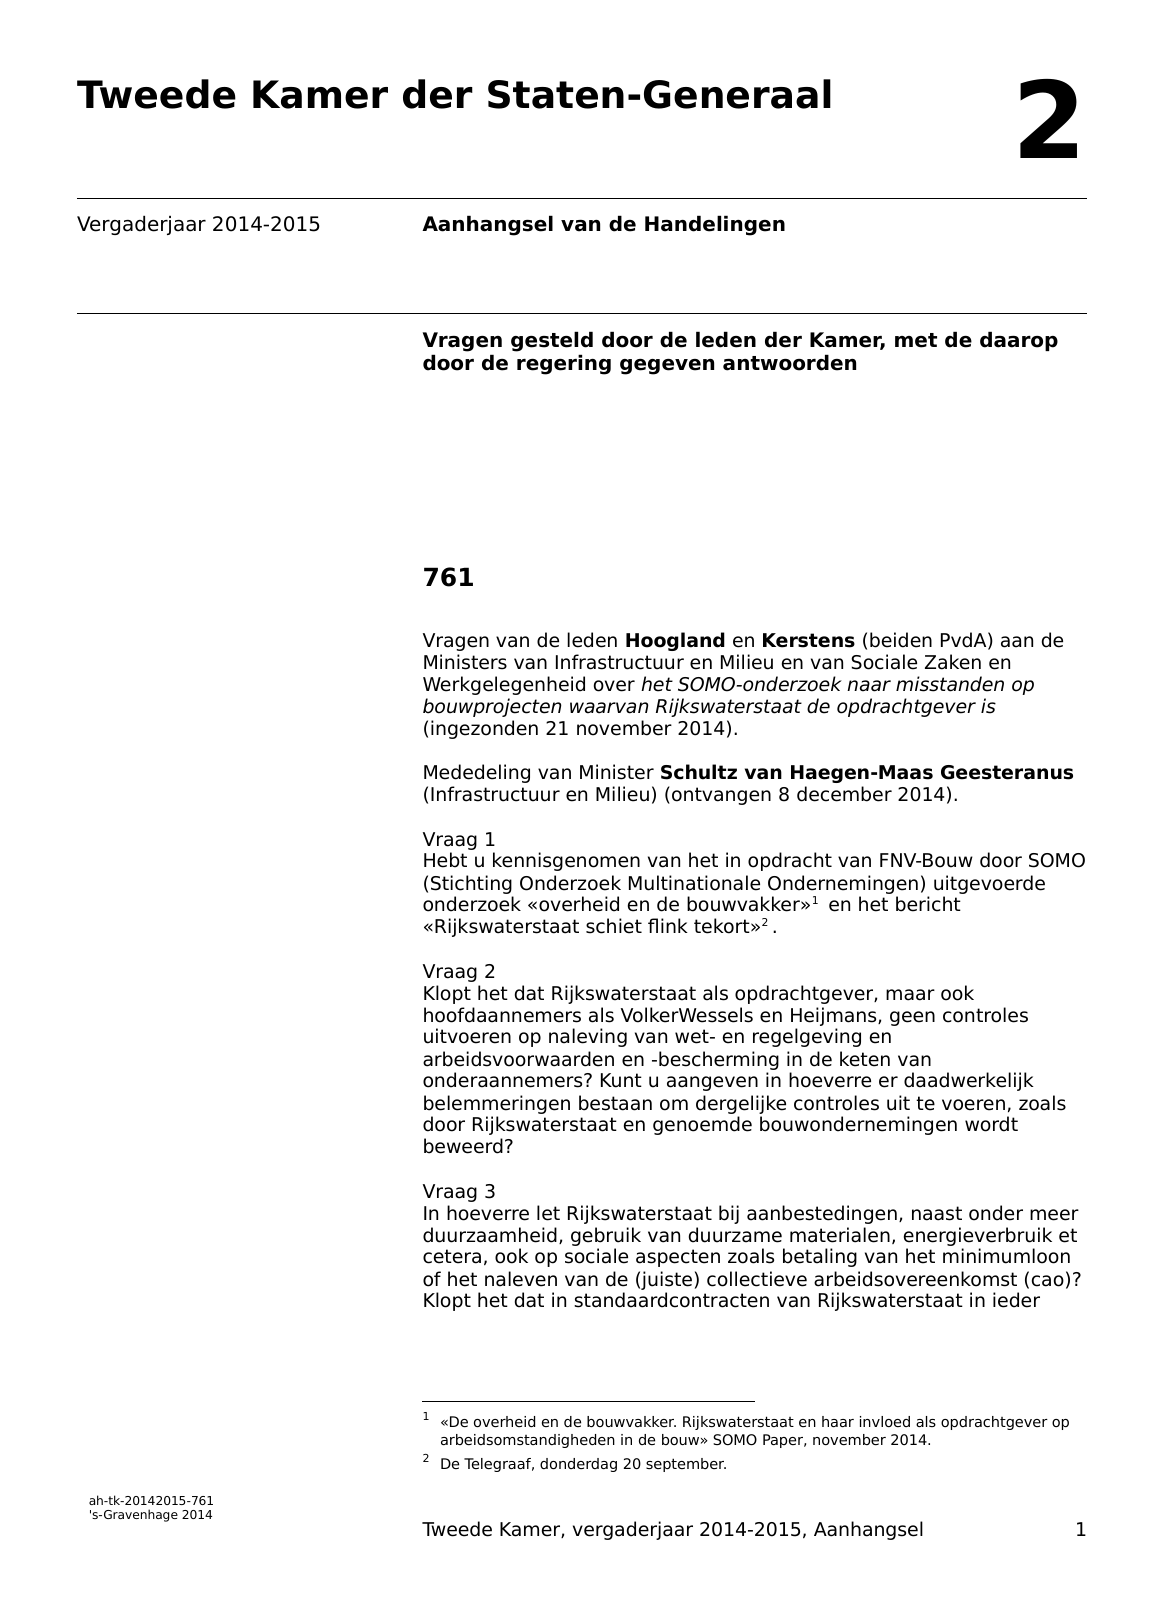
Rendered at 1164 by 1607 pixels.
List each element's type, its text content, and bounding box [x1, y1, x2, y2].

text Vraag 1 [422, 828, 1087, 850]
text Mededeling van Minister Schultz van Haegen-Maas Geesteranus (Infrastructuur en Milieu) (ontvangen 8 december 2014). [422, 762, 1087, 806]
text In hoeverre let Rijkswaterstaat bij aanbestedingen, naast onder meer duurzaamheid, gebruik van duurzame materialen, energieverbruik et cetera, ook op sociale aspecten zoals betaling van het minimumloon of het naleven van de (juiste) collectieve arbeidsovereenkomst (cao)? Klopt het dat in standaardcontracten van Rijkswaterstaat in ieder [422, 1202, 1087, 1312]
text 761 [422, 563, 1087, 592]
text «De overheid en de bouwvakker. Rijkswaterstaat en haar invloed als opdrachtgever op arbeidsomstandigheden in de bouw» SOMO Paper, november 2014. [422, 1410, 1087, 1449]
table_cell Vragen gesteld door de leden der Kamer, met de daarop door de regering gegeven antwoorden [422, 314, 1087, 375]
text De Telegraaf, donderdag 20 september. [422, 1452, 1087, 1474]
text ah-tk-20142015-761 [88, 1494, 323, 1508]
text Vraag 2 [422, 961, 1087, 982]
text Vragen van de leden Hoogland en Kerstens (beiden PvdA) aan de Ministers van Infrastructuur en Milieu en van Sociale Zaken en Werkgelegenheid over het SOMO-onderzoek naar misstanden op bouwprojecten waarvan Rijkswaterstaat de opdrachtgever is (ingezonden 21 november 2014). [422, 630, 1087, 740]
text Klopt het dat Rijkswaterstaat als opdrachtgever, maar ook hoofdaannemers als VolkerWessels en Heijmans, geen controles uitvoeren op naleving van wet- en regelgeving en arbeidsvoorwaarden en -bescherming in de keten van onderaannemers? Kunt u aangeven in hoeverre er daadwerkelijk belemmeringen bestaan om dergelijke controles uit te voeren, zoals door Rijkswaterstaat en genoemde bouwondernemingen wordt beweerd? [422, 982, 1087, 1158]
text Vraag 3 [422, 1181, 1087, 1202]
table_header 2 [886, 59, 1087, 198]
table_cell Vergaderjaar 2014-2015 [77, 199, 422, 313]
table_header Tweede Kamer der Staten-Generaal [77, 59, 886, 198]
text Hebt u kennisgenomen van het in opdracht van FNV-Bouw door SOMO (Stichting Onderzoek Multinationale Ondernemingen) uitgevoerde onderzoek «overheid en de bouwvakker» en het bericht «Rijkswaterstaat schiet flink tekort». [422, 850, 1087, 938]
text 's-Gravenhage 2014 [88, 1508, 323, 1522]
table_cell [77, 314, 422, 375]
table_cell Aanhangsel van de Handelingen [422, 199, 1087, 313]
